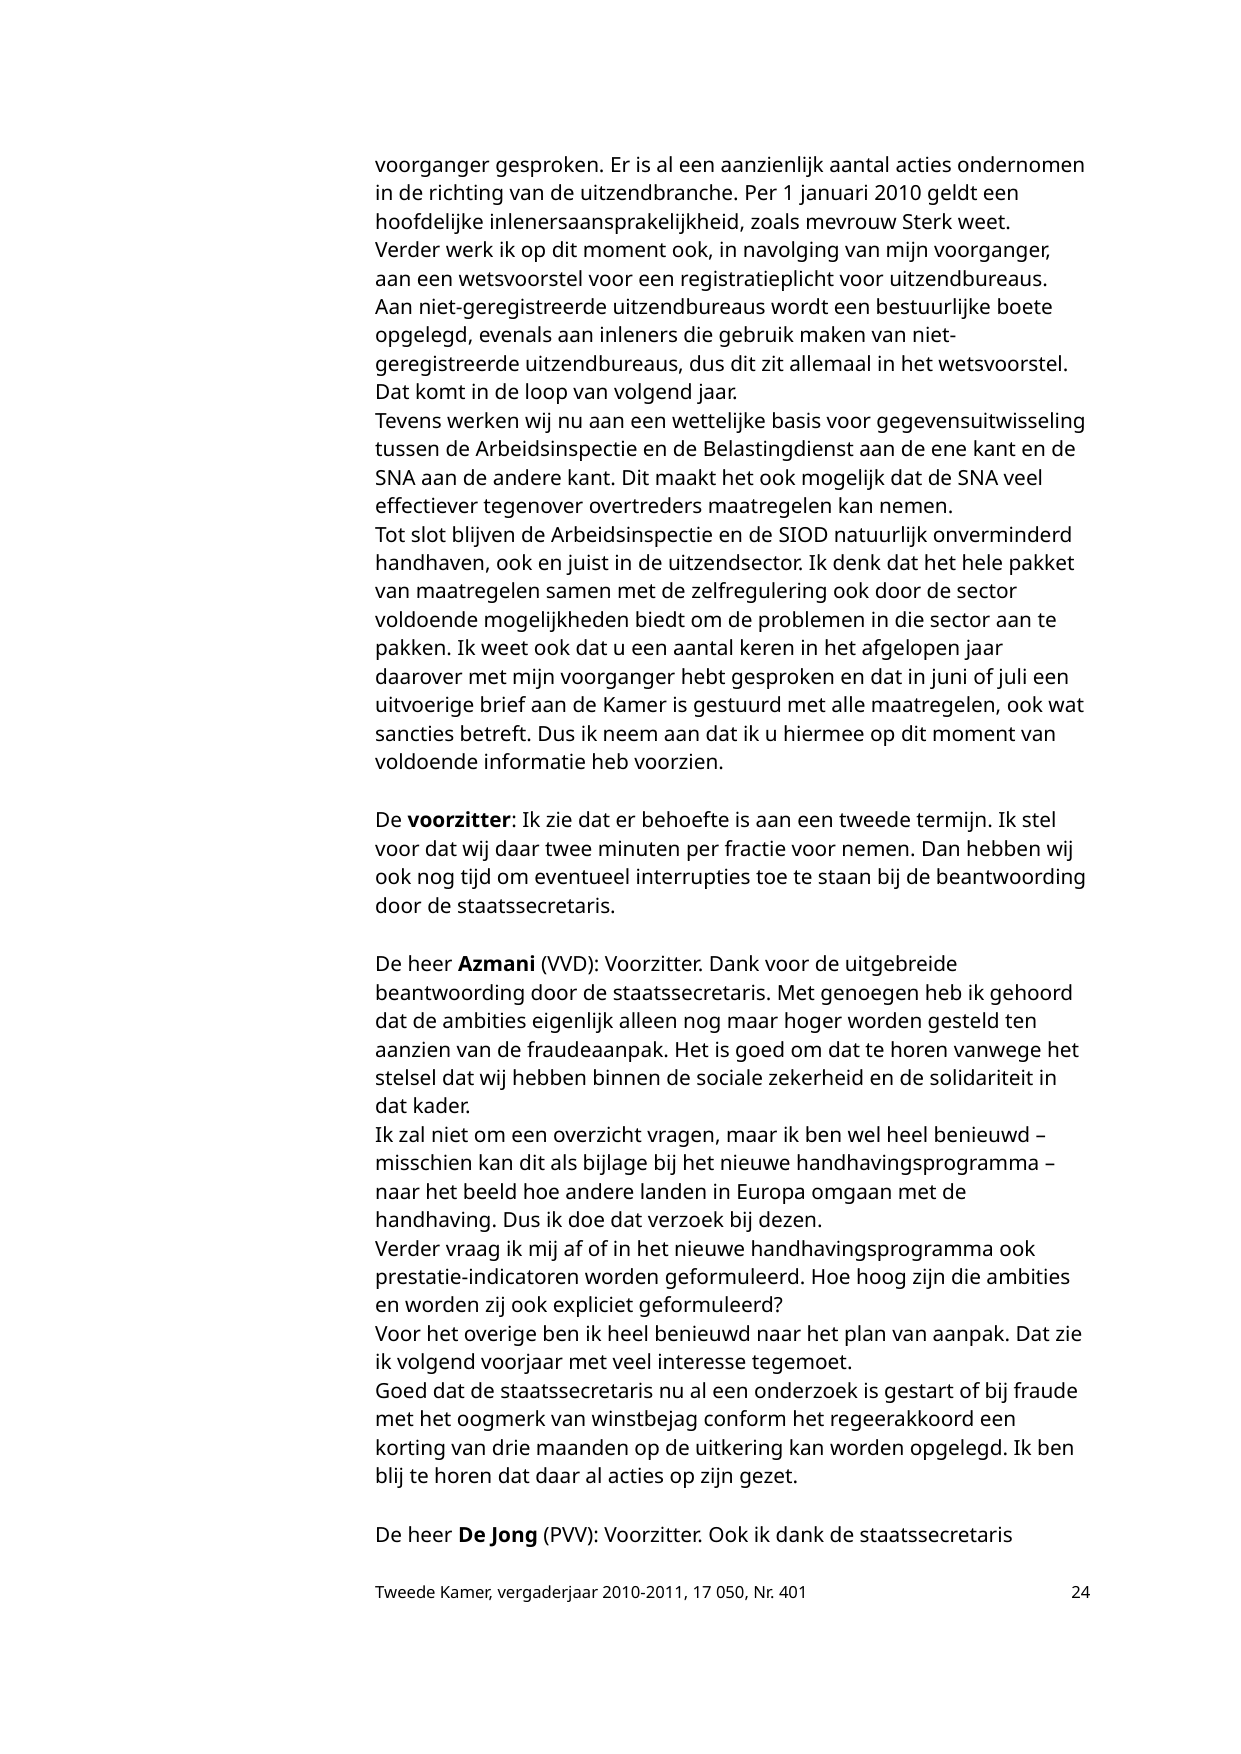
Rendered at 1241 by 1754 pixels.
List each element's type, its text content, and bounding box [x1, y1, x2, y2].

text Voor het overige ben ik heel benieuwd naar het plan van aanpak. Dat zie ik volgend voorjaar met veel interesse tegemoet. [375, 1319, 1090, 1376]
text De heer De Jong (PVV): Voorzitter. Ook ik dank de staatssecretaris [375, 1520, 1090, 1548]
text De voorzitter: Ik zie dat er behoefte is aan een tweede termijn. Ik stel voor dat wij daar twee minuten per fractie voor nemen. Dan hebben wij ook nog tijd om eventueel interrupties toe te staan bij de beantwoording door de staatssecretaris. [375, 806, 1090, 919]
text Verder vraag ik mij af of in het nieuwe handhavingsprogramma ook prestatie-indicatoren worden geformuleerd. Hoe hoog zijn die ambities en worden zij ook expliciet geformuleerd? [375, 1234, 1090, 1319]
text Tot slot blijven de Arbeidsinspectie en de SIOD natuurlijk onverminderd handhaven, ook en juist in de uitzendsector. Ik denk dat het hele pakket van maatregelen samen met de zelfregulering ook door de sector voldoende mogelijkheden biedt om de problemen in die sector aan te pakken. Ik weet ook dat u een aantal keren in het afgelopen jaar daarover met mijn voorganger hebt gesproken en dat in juni of juli een uitvoerige brief aan de Kamer is gestuurd met alle maatregelen, ook wat sancties betreft. Dus ik neem aan dat ik u hiermee op dit moment van voldoende informatie heb voorzien. [375, 520, 1090, 776]
text De heer Azmani (VVD): Voorzitter. Dank voor de uitgebreide beantwoording door de staatssecretaris. Met genoegen heb ik gehoord dat de ambities eigenlijk alleen nog maar hoger worden gesteld ten aanzien van de fraudeaanpak. Het is goed om dat te horen vanwege het stelsel dat wij hebben binnen de sociale zekerheid en de solidariteit in dat kader. [375, 949, 1090, 1120]
text Ik zal niet om een overzicht vragen, maar ik ben wel heel benieuwd – misschien kan dit als bijlage bij het nieuwe handhavingsprogramma – naar het beeld hoe andere landen in Europa omgaan met de handhaving. Dus ik doe dat verzoek bij dezen. [375, 1120, 1090, 1234]
text Tevens werken wij nu aan een wettelijke basis voor gegevensuitwisseling tussen de Arbeidsinspectie en de Belastingdienst aan de ene kant en de SNA aan de andere kant. Dit maakt het ook mogelijk dat de SNA veel effectiever tegenover overtreders maatregelen kan nemen. [375, 406, 1090, 520]
text Verder werk ik op dit moment ook, in navolging van mijn voorganger, aan een wetsvoorstel voor een registratieplicht voor uitzendbureaus. Aan niet-geregistreerde uitzendbureaus wordt een bestuurlijke boete opgelegd, evenals aan inleners die gebruik maken van niet-geregistreerde uitzendbureaus, dus dit zit allemaal in het wetsvoorstel. Dat komt in de loop van volgend jaar. [375, 235, 1090, 406]
text Goed dat de staatssecretaris nu al een onderzoek is gestart of bij fraude met het oogmerk van winstbejag conform het regeerakkoord een korting van drie maanden op de uitkering kan worden opgelegd. Ik ben blij te horen dat daar al acties op zijn gezet. [375, 1376, 1090, 1490]
text voorganger gesproken. Er is al een aanzienlijk aantal acties ondernomen in de richting van de uitzendbranche. Per 1 januari 2010 geldt een hoofdelijke inlenersaansprakelijkheid, zoals mevrouw Sterk weet. [375, 150, 1090, 235]
